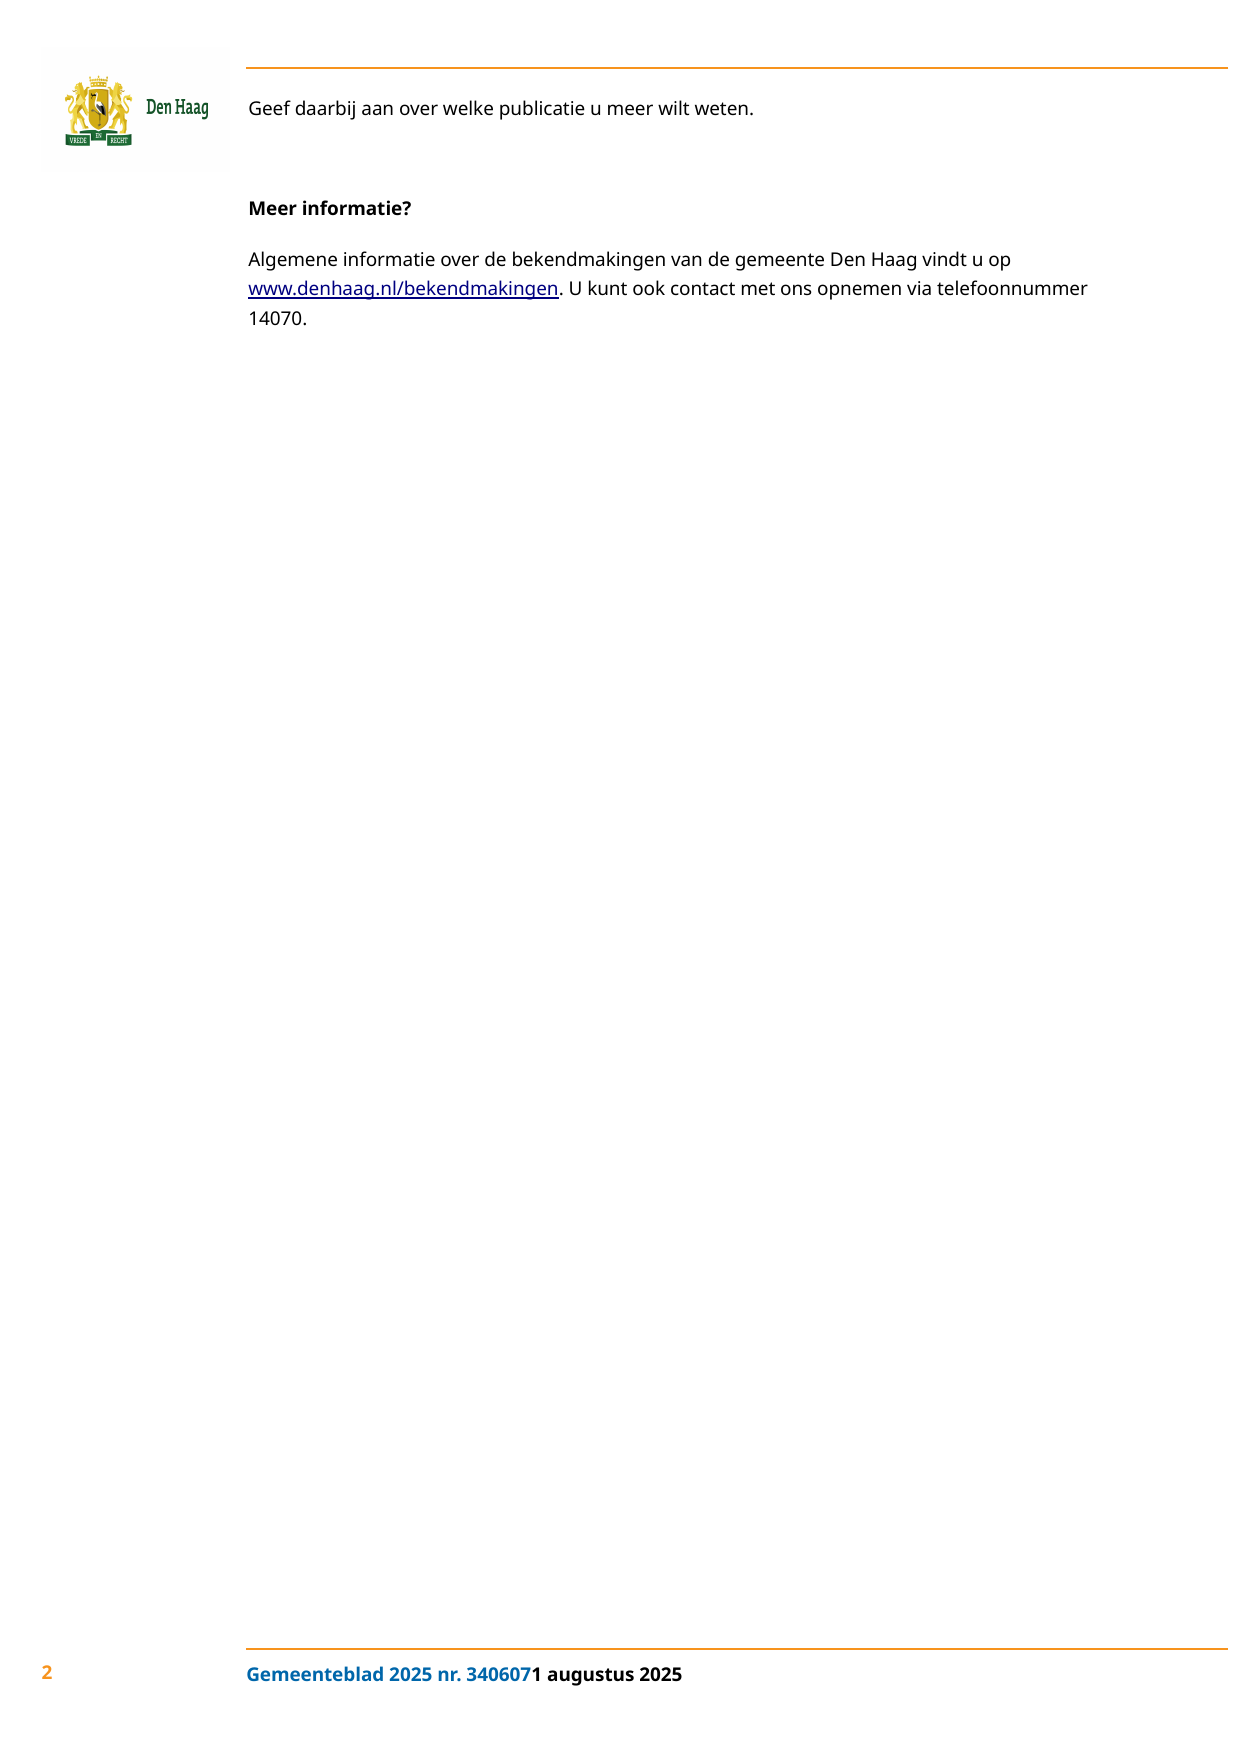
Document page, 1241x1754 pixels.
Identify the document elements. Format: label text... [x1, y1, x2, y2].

text Algemene informatie over de bekendmakingen van de gemeente Den Haag vindt u op www.denhaag.nl/bekendmakingen. U kunt ook contact met ons opnemen via telefoonnummer 14070. [248, 246, 1152, 331]
text Meer informatie? [248, 196, 1152, 221]
picture [41, 47, 231, 172]
text Geef daarbij aan over welke publicatie u meer wilt weten. [248, 95, 1152, 121]
